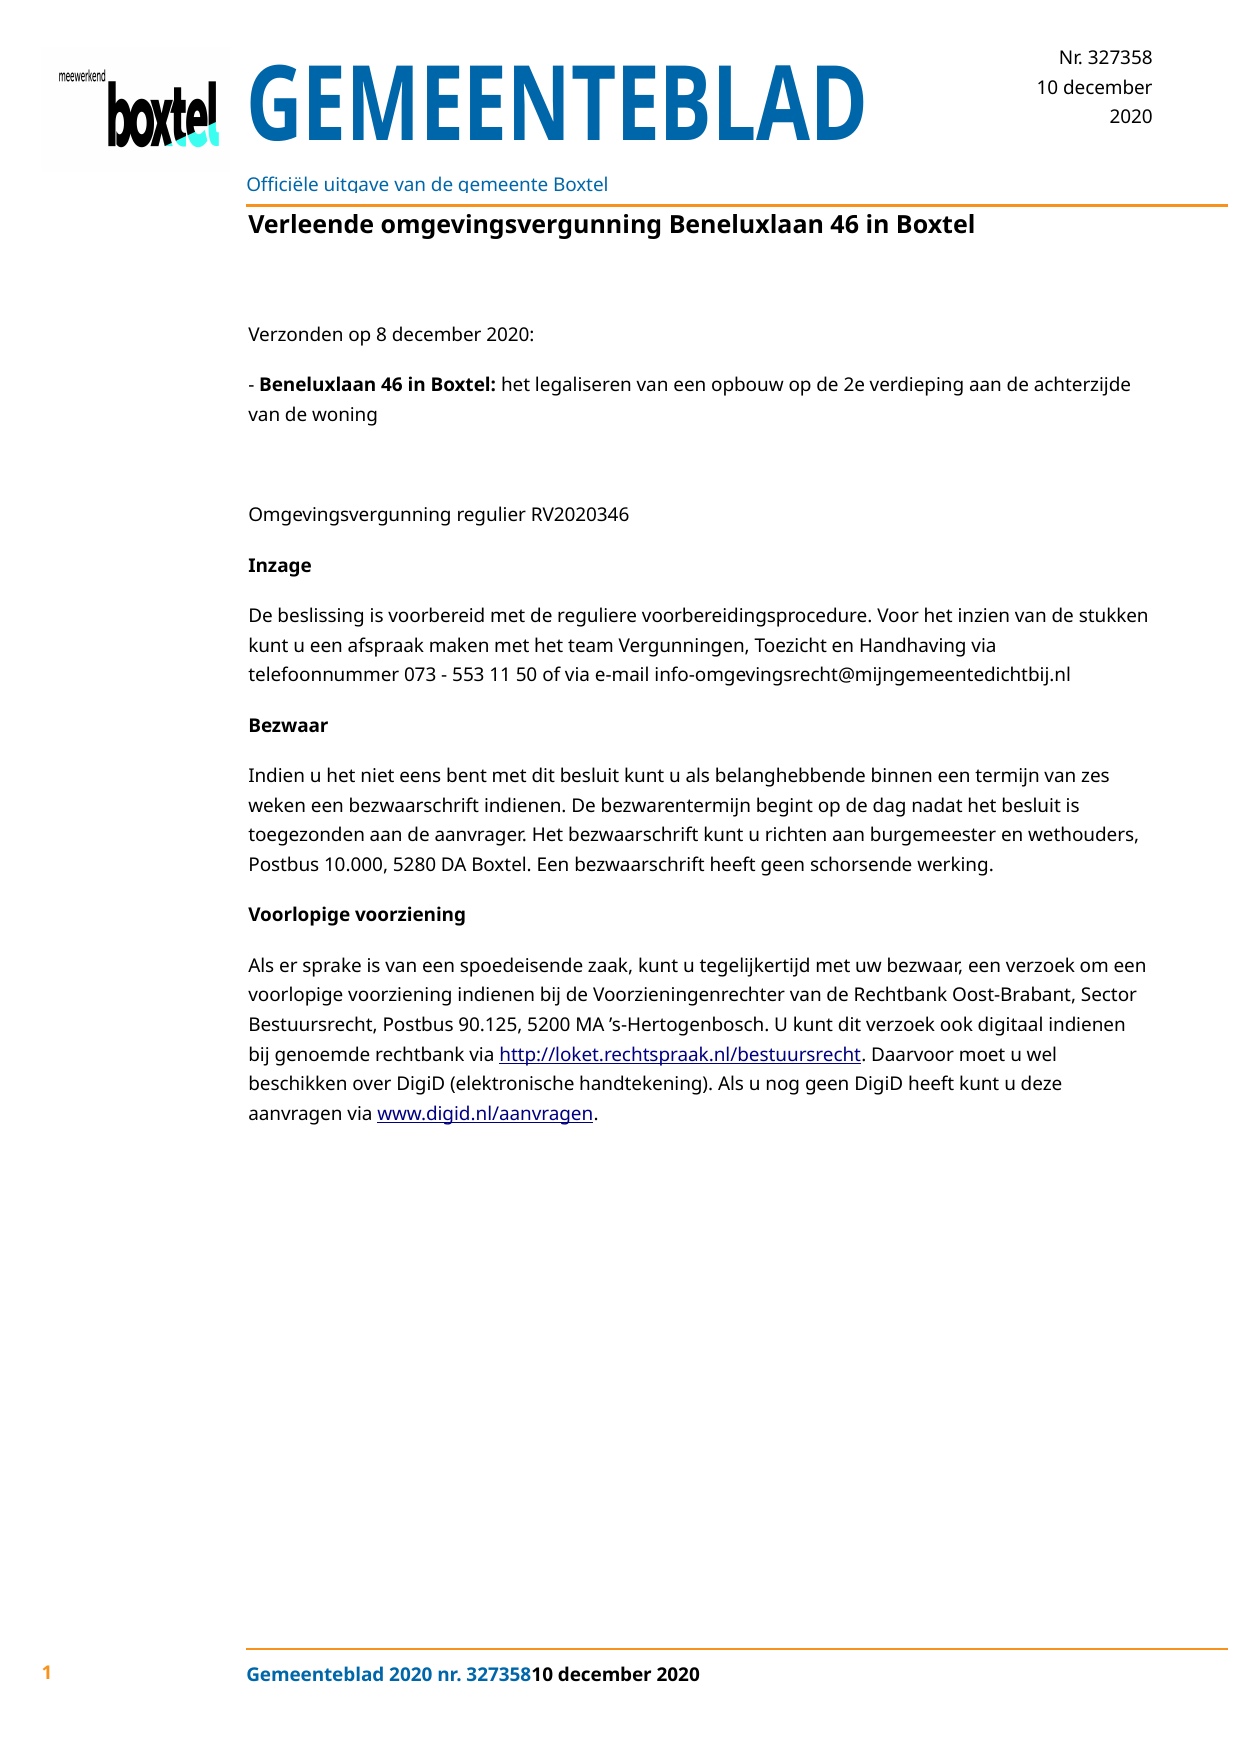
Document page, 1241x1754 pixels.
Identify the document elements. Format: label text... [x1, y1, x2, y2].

text Omgevingsvergunning regulier RV2020346 [248, 502, 1152, 527]
text Inzage [248, 552, 1152, 578]
text - Beneluxlaan 46 in Boxtel: het legaliseren van een opbouw op de 2e verdieping aan de achterzijde van de woning [248, 371, 1152, 426]
text Verleende omgevingsvergunning Beneluxlaan 46 in Boxtel [248, 207, 1152, 241]
text Voorlopige voorziening [248, 902, 1152, 927]
text Bezwaar [248, 712, 1152, 738]
text Verzonden op 8 december 2020: [248, 321, 1152, 346]
text Als er sprake is van een spoedeisende zaak, kunt u tegelijkertijd met uw bezwaar, een verzoek om een voorlopige voorziening indienen bij de Voorzieningenrechter van de Rechtbank Oost-Brabant, Sector Bestuursrecht, Postbus 90.125, 5200 MA ’s-Hertogenbosch. U kunt dit verzoek ook digitaal indienen bij genoemde rechtbank via http://loket.rechtspraak.nl/bestuursrecht. Daarvoor moet u wel beschikken over DigiD (elektronische handtekening). Als u nog geen DigiD heeft kunt u deze aanvragen via www.digid.nl/aanvragen. [248, 952, 1152, 1126]
text De beslissing is voorbereid met de reguliere voorbereidingsprocedure. Voor het inzien van de stukken kunt u een afspraak maken met het team Vergunningen, Toezicht en Handhaving via telefoonnummer 073 - 553 11 50 of via e-mail info-omgevingsrecht@mijngemeentedichtbij.nl [248, 602, 1152, 687]
picture [41, 47, 231, 172]
text Indien u het niet eens bent met dit besluit kunt u als belanghebbende binnen een termijn van zes weken een bezwaarschrift indienen. De bezwarentermijn begint op de dag nadat het besluit is toegezonden aan de aanvrager. Het bezwaarschrift kunt u richten aan burgemeester en wethouders, Postbus 10.000, 5280 DA Boxtel. Een bezwaarschrift heeft geen schorsende werking. [248, 762, 1152, 877]
